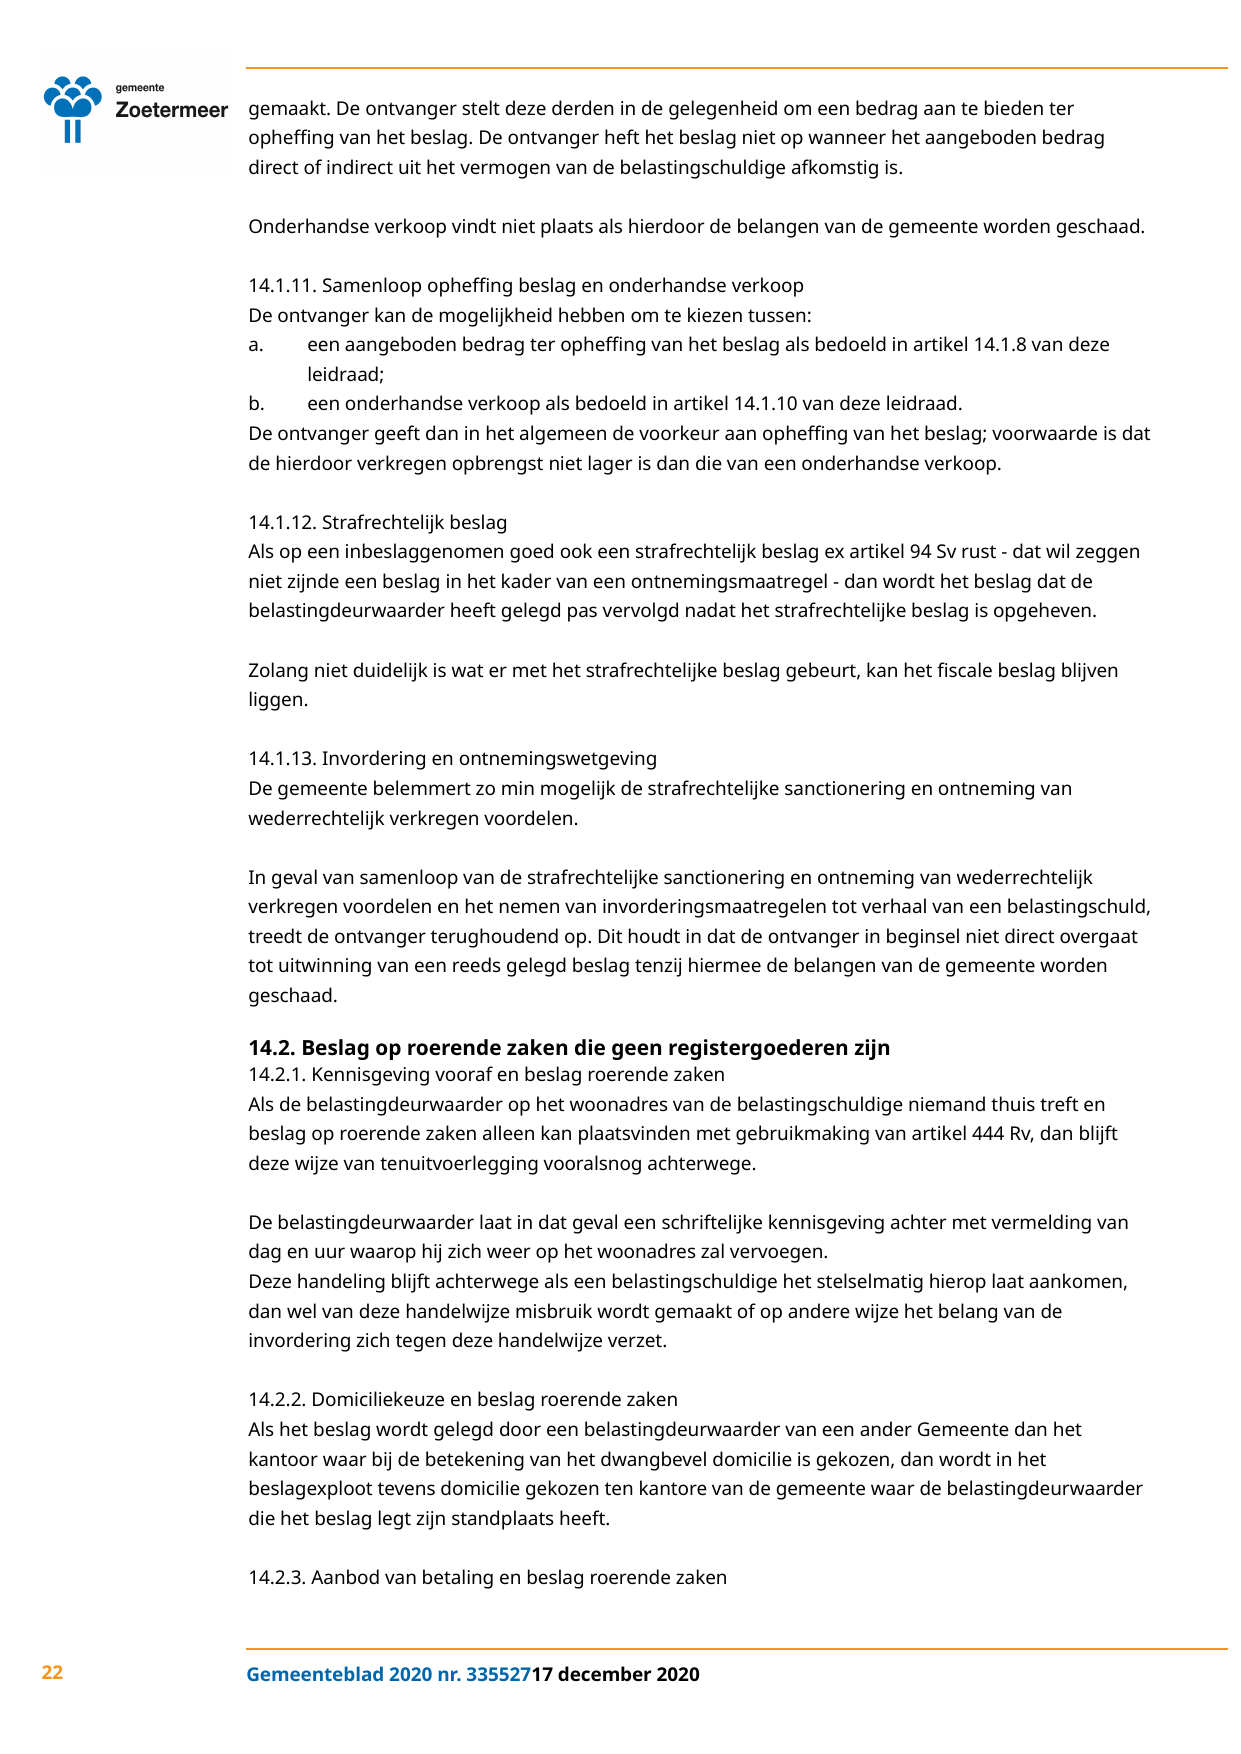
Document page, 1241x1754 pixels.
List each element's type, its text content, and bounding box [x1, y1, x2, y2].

text De ontvanger kan de mogelijkheid hebben om te kiezen tussen: [248, 302, 1152, 328]
text 14.2.1. Kennisgeving vooraf en beslag roerende zaken [248, 1061, 1152, 1087]
text In geval van samenloop van de strafrechtelijke sanctionering en ontneming van wederrechtelijk verkregen voordelen en het nemen van invorderingsmaatregelen tot verhaal van een belastingschuld, treedt de ontvanger terughoudend op. Dit houdt in dat de ontvanger in beginsel niet direct overgaat tot uitwinning van een reeds gelegd beslag tenzij hiermee de belangen van de gemeente worden geschaad. [248, 864, 1152, 1008]
text 14.1.12. Strafrechtelijk beslag [248, 509, 1152, 535]
text De gemeente belemmert zo min mogelijk de strafrechtelijke sanctionering en ontneming van wederrechtelijk verkregen voordelen. [248, 775, 1152, 831]
text gemaakt. De ontvanger stelt deze derden in de gelegenheid om een bedrag aan te bieden ter opheffing van het beslag. De ontvanger heft het beslag niet op wanneer het aangeboden bedrag direct of indirect uit het vermogen van de belastingschuldige afkomstig is. [248, 95, 1152, 180]
text Deze handeling blijft achterwege als een belastingschuldige het stelselmatig hierop laat aankomen, dan wel van deze handelwijze misbruik wordt gemaakt of op andere wijze het belang van de invordering zich tegen deze handelwijze verzet. [248, 1268, 1152, 1353]
list een onderhandse verkoop als bedoeld in artikel 14.1.10 van deze leidraad. [248, 391, 1152, 416]
text 14.1.13. Invordering en ontnemingswetgeving [248, 746, 1152, 771]
text De ontvanger geeft dan in het algemeen de voorkeur aan opheffing van het beslag; voorwaarde is dat de hierdoor verkregen opbrengst niet lager is dan die van een onderhandse verkoop. [248, 420, 1152, 476]
picture [41, 47, 231, 172]
text Als het beslag wordt gelegd door een belastingdeurwaarder van een ander Gemeente dan het kantoor waar bij de betekening van het dwangbevel domicilie is gekozen, dan wordt in het beslagexploot tevens domicilie gekozen ten kantore van de gemeente waar de belastingdeurwaarder die het beslag legt zijn standplaats heeft. [248, 1416, 1152, 1531]
text De belastingdeurwaarder laat in dat geval een schriftelijke kennisgeving achter met vermelding van dag en uur waarop hij zich weer op het woonadres zal vervoegen. [248, 1209, 1152, 1264]
list een aangeboden bedrag ter opheffing van het beslag als bedoeld in artikel 14.1.8 van deze leidraad; [248, 331, 1152, 387]
text 14.2.2. Domiciliekeuze en beslag roerende zaken [248, 1387, 1152, 1412]
text Als de belastingdeurwaarder op het woonadres van de belastingschuldige niemand thuis treft en beslag op roerende zaken alleen kan plaatsvinden met gebruikmaking van artikel 444 Rv, dan blijft deze wijze van tenuitvoerlegging vooralsnog achterwege. [248, 1091, 1152, 1176]
text Onderhandse verkoop vindt niet plaats als hierdoor de belangen van de gemeente worden geschaad. [248, 213, 1152, 239]
text Als op een inbeslaggenomen goed ook een strafrechtelijk beslag ex artikel 94 Sv rust - dat wil zeggen niet zijnde een beslag in het kader van een ontnemingsmaatregel - dan wordt het beslag dat de belastingdeurwaarder heeft gelegd pas vervolgd nadat het strafrechtelijke beslag is opgeheven. [248, 538, 1152, 623]
text 14.1.11. Samenloop opheffing beslag en onderhandse verkoop [248, 272, 1152, 298]
text 14.2.3. Aanbod van betaling en beslag roerende zaken [248, 1564, 1152, 1590]
text Zolang niet duidelijk is wat er met het strafrechtelijke beslag gebeurt, kan het fiscale beslag blijven liggen. [248, 657, 1152, 712]
text 14.2. Beslag op roerende zaken die geen registergoederen zijn [248, 1033, 1152, 1061]
